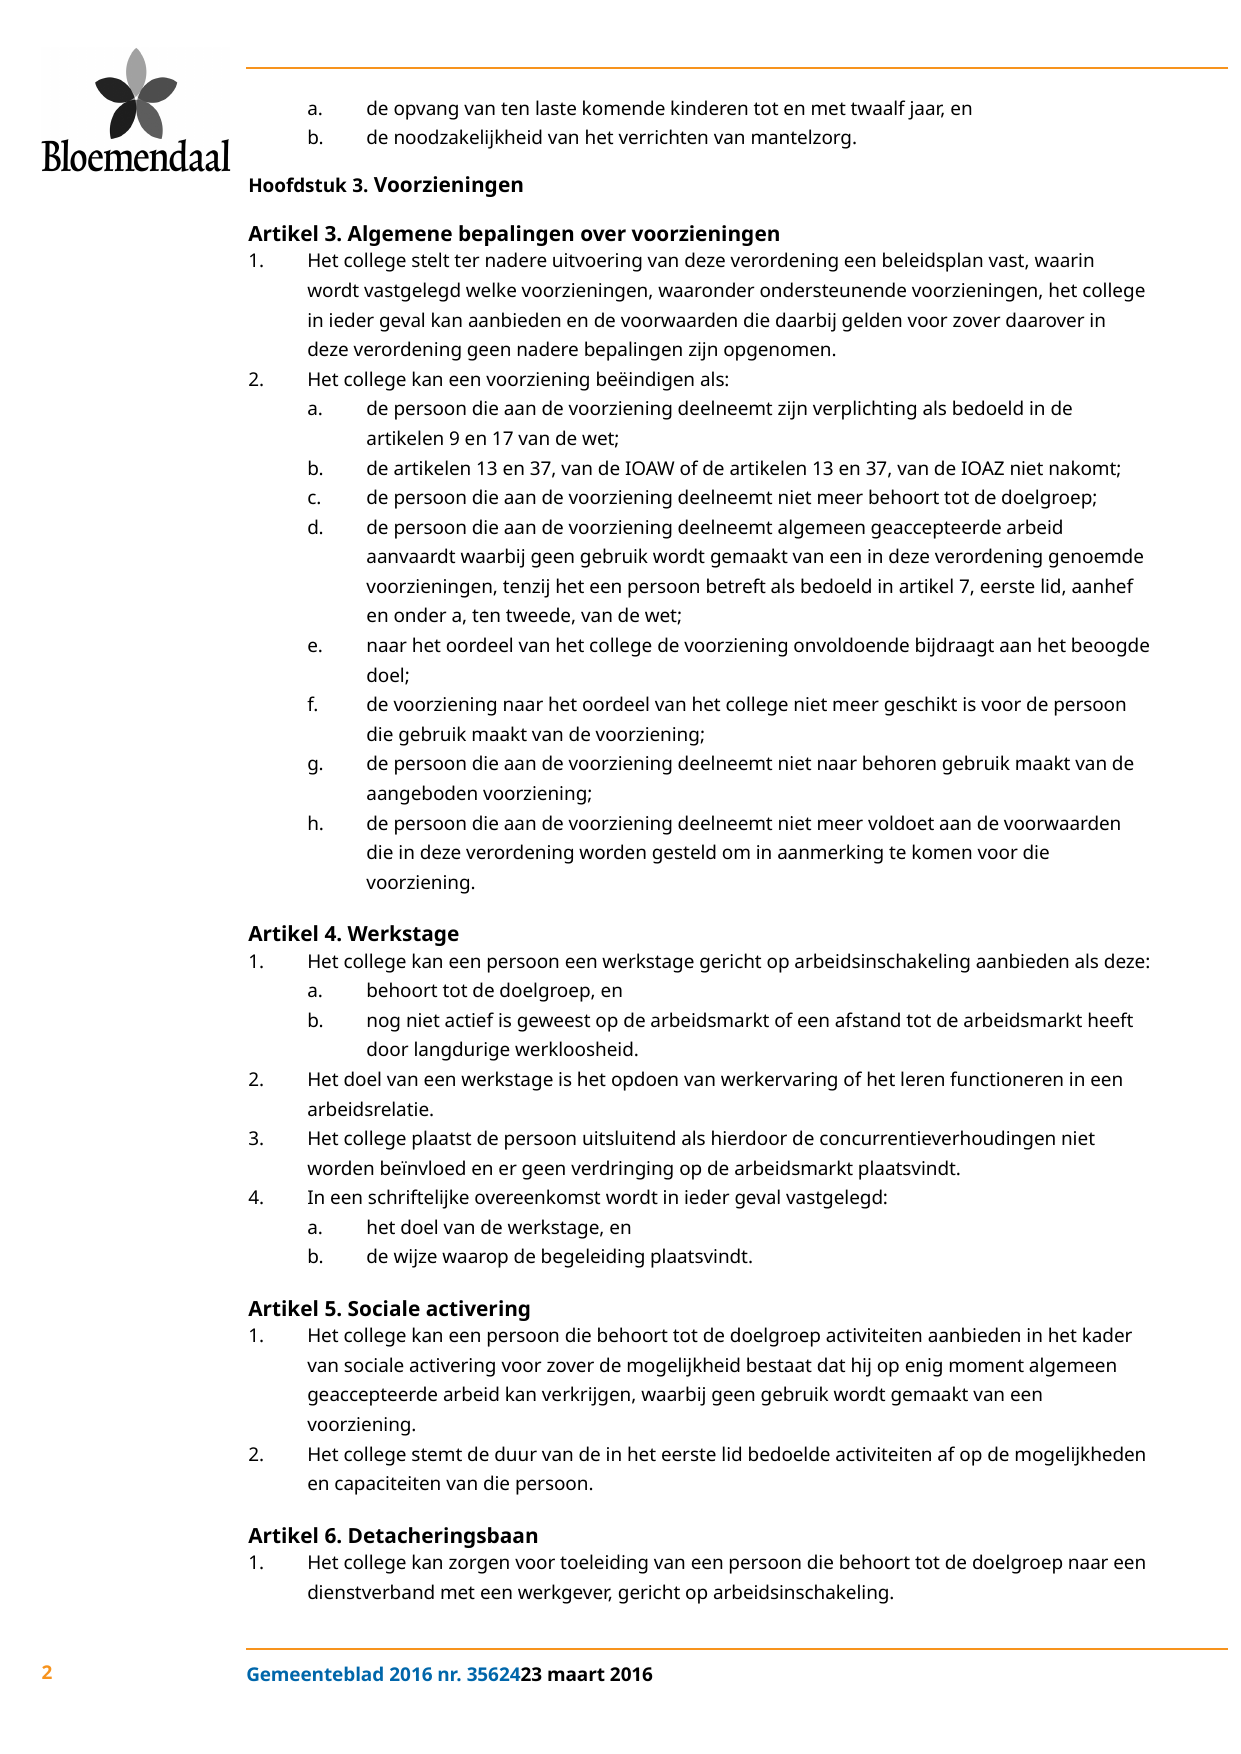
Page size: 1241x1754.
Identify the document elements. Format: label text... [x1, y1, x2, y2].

text Artikel 6. Detacheringsbaan [248, 1521, 1152, 1549]
picture [41, 47, 231, 172]
list de wijze waarop de begeleiding plaatsvindt. [307, 1244, 1152, 1269]
list Het college kan zorgen voor toeleiding van een persoon die behoort tot de doelgroep naar een dienstverband met een werkgever, gericht op arbeidsinschakeling. [248, 1549, 1152, 1604]
list de artikelen 13 en 37, van de IOAW of de artikelen 13 en 37, van de IOAZ niet nakomt; [307, 455, 1152, 481]
text Artikel 3. Algemene bepalingen over voorzieningen [248, 219, 1152, 248]
list de persoon die aan de voorziening deelneemt algemeen geaccepteerde arbeid aanvaardt waarbij geen gebruik wordt gemaakt van een in deze verordening genoemde voorzieningen, tenzij het een persoon betreft als bedoeld in artikel 7, eerste lid, aanhef en onder a, ten tweede, van de wet; [307, 514, 1152, 628]
list Het college kan een voorziening beëindigen als: [248, 366, 1152, 392]
list de opvang van ten laste komende kinderen tot en met twaalf jaar, en [307, 95, 1152, 121]
list het doel van de werkstage, en [307, 1214, 1152, 1240]
list de voorziening naar het oordeel van het college niet meer geschikt is voor de persoon die gebruik maakt van de voorziening; [307, 691, 1152, 747]
list Het college stelt ter nadere uitvoering van deze verordening een beleidsplan vast, waarin wordt vastgelegd welke voorzieningen, waaronder ondersteunende voorzieningen, het college in ieder geval kan aanbieden en de voorwaarden die daarbij gelden voor zover daarover in deze verordening geen nadere bepalingen zijn opgenomen. [248, 248, 1152, 362]
list de noodzakelijkheid van het verrichten van mantelzorg. [307, 124, 1152, 150]
list Het college stemt de duur van de in het eerste lid bedoelde activiteiten af op de mogelijkheden en capaciteiten van die persoon. [248, 1441, 1152, 1496]
list de persoon die aan de voorziening deelneemt niet naar behoren gebruik maakt van de aangeboden voorziening; [307, 751, 1152, 806]
list de persoon die aan de voorziening deelneemt niet meer voldoet aan de voorwaarden die in deze verordening worden gesteld om in aanmerking te komen voor die voorziening. [307, 810, 1152, 895]
list de persoon die aan de voorziening deelneemt niet meer behoort tot de doelgroep; [307, 484, 1152, 510]
text Artikel 5. Sociale activering [248, 1294, 1152, 1322]
list behoort tot de doelgroep, en [307, 977, 1152, 1003]
list Het doel van een werkstage is het opdoen van werkervaring of het leren functioneren in een arbeidsrelatie. [248, 1066, 1152, 1121]
list Het college kan een persoon die behoort tot de doelgroep activiteiten aanbieden in het kader van sociale activering voor zover de mogelijkheid bestaat dat hij op enig moment algemeen geaccepteerde arbeid kan verkrijgen, waarbij geen gebruik wordt gemaakt van een voorziening. [248, 1322, 1152, 1437]
text Hoofdstuk 3. Voorzieningen [248, 170, 1152, 198]
list nog niet actief is geweest op de arbeidsmarkt of een afstand tot de arbeidsmarkt heeft door langdurige werkloosheid. [307, 1007, 1152, 1062]
list naar het oordeel van het college de voorziening onvoldoende bijdraagt aan het beoogde doel; [307, 632, 1152, 688]
list Het college kan een persoon een werkstage gericht op arbeidsinschakeling aanbieden als deze: [248, 948, 1152, 973]
list de persoon die aan de voorziening deelneemt zijn verplichting als bedoeld in de artikelen 9 en 17 van de wet; [307, 396, 1152, 451]
list In een schriftelijke overeenkomst wordt in ieder geval vastgelegd: [248, 1184, 1152, 1210]
list Het college plaatst de persoon uitsluitend als hierdoor de concurrentieverhoudingen niet worden beïnvloed en er geen verdringing op de arbeidsmarkt plaatsvindt. [248, 1125, 1152, 1181]
text Artikel 4. Werkstage [248, 919, 1152, 948]
